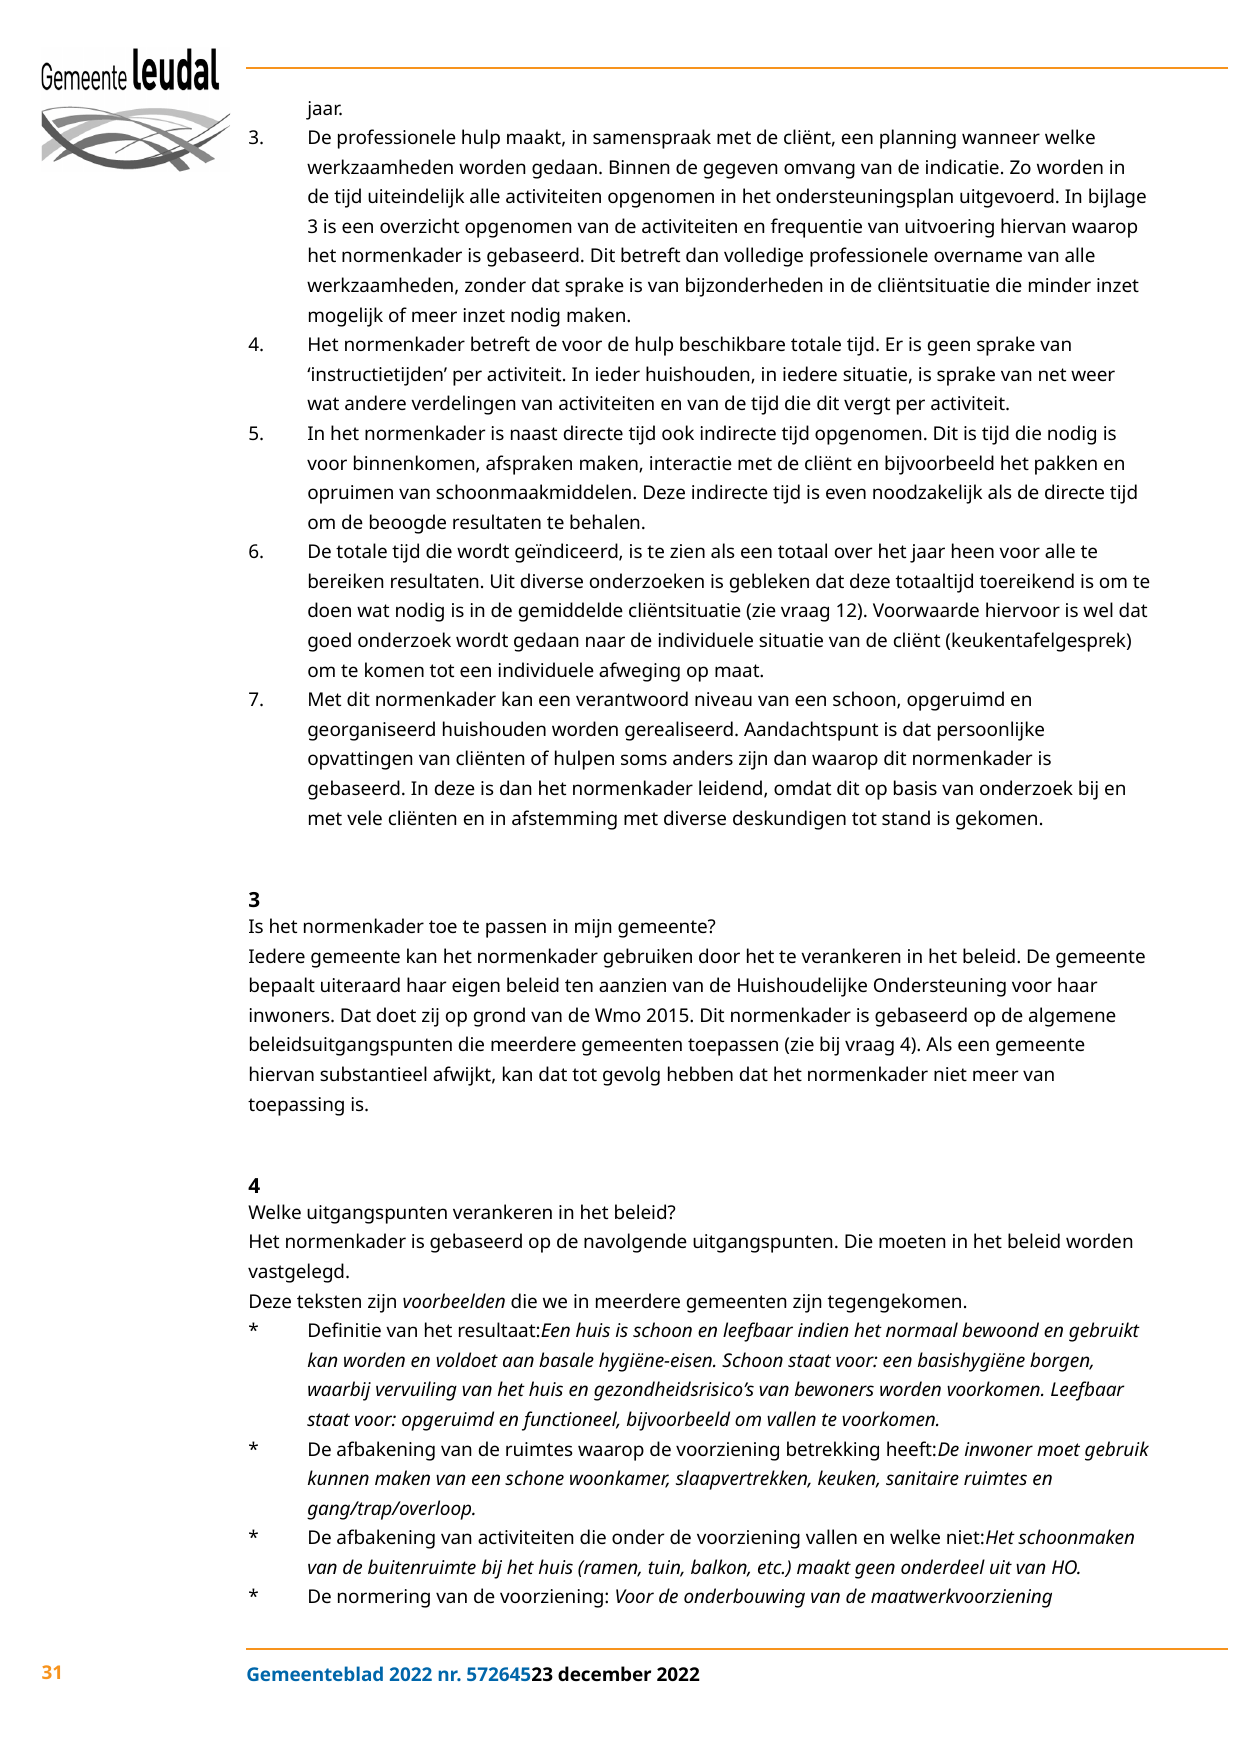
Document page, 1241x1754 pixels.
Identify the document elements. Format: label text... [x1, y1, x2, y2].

list De afbakening van de ruimtes waarop de voorziening betrekking heeft:De inwoner moet gebruik kunnen maken van een schone woonkamer, slaapvertrekken, keuken, sanitaire ruimtes en gang/trap/overloop. [248, 1436, 1152, 1521]
text Is het normenkader toe te passen in mijn gemeente? [248, 913, 1152, 939]
list De professionele hulp maakt, in samenspraak met de cliënt, een planning wanneer welke werkzaamheden worden gedaan. Binnen de gegeven omvang van de indicatie. Zo worden in de tijd uiteindelijk alle activiteiten opgenomen in het ondersteuningsplan uitgevoerd. In bijlage 3 is een overzicht opgenomen van de activiteiten en frequentie van uitvoering hiervan waarop het normenkader is gebaseerd. Dit betreft dan volledige professionele overname van alle werkzaamheden, zonder dat sprake is van bijzonderheden in de cliëntsituatie die minder inzet mogelijk of meer inzet nodig maken. [248, 124, 1152, 328]
text Welke uitgangspunten verankeren in het beleid? [248, 1199, 1152, 1225]
list De normering van de voorziening: Voor de onderbouwing van de maatwerkvoorziening [248, 1584, 1152, 1609]
text 4 [248, 1171, 1152, 1199]
list In het normenkader is naast directe tijd ook indirecte tijd opgenomen. Dit is tijd die nodig is voor binnenkomen, afspraken maken, interactie met de cliënt en bijvoorbeeld het pakken en opruimen van schoonmaakmiddelen. Deze indirecte tijd is even noodzakelijk als de directe tijd om de beoogde resultaten te behalen. [248, 420, 1152, 535]
list Met dit normenkader kan een verantwoord niveau van een schoon, opgeruimd en georganiseerd huishouden worden gerealiseerd. Aandachtspunt is dat persoonlijke opvattingen van cliënten of hulpen soms anders zijn dan waarop dit normenkader is gebaseerd. In deze is dan het normenkader leidend, omdat dit op basis van onderzoek bij en met vele cliënten en in afstemming met diverse deskundigen tot stand is gekomen. [248, 686, 1152, 831]
list Definitie van het resultaat:Een huis is schoon en leefbaar indien het normaal bewoond en gebruikt kan worden en voldoet aan basale hygiëne-eisen. Schoon staat voor: een basishygiëne borgen, waarbij vervuiling van het huis en gezondheidsrisico’s van bewoners worden voorkomen. Leefbaar staat voor: opgeruimd en functioneel, bijvoorbeeld om vallen te voorkomen. [248, 1317, 1152, 1432]
text 3 [248, 885, 1152, 913]
list Het normenkader betreft de voor de hulp beschikbare totale tijd. Er is geen sprake van ‘instructietijden’ per activiteit. In ieder huishouden, in iedere situatie, is sprake van net weer wat andere verdelingen van activiteiten en van de tijd die dit vergt per activiteit. [248, 331, 1152, 416]
list De totale tijd die wordt geïndiceerd, is te zien als een totaal over het jaar heen voor alle te bereiken resultaten. Uit diverse onderzoeken is gebleken dat deze totaaltijd toereikend is om te doen wat nodig is in de gemiddelde cliëntsituatie (zie vraag 12). Voorwaarde hiervoor is wel dat goed onderzoek wordt gedaan naar de individuele situatie van de cliënt (keukentafelgesprek) om te komen tot een individuele afweging op maat. [248, 538, 1152, 683]
list jaar. [248, 95, 1152, 121]
text Het normenkader is gebaseerd op de navolgende uitgangspunten. Die moeten in het beleid worden vastgelegd. [248, 1229, 1152, 1284]
picture [41, 47, 231, 172]
text Iedere gemeente kan het normenkader gebruiken door het te verankeren in het beleid. De gemeente bepaalt uiteraard haar eigen beleid ten aanzien van de Huishoudelijke Ondersteuning voor haar inwoners. Dat doet zij op grond van de Wmo 2015. Dit normenkader is gebaseerd op de algemene beleidsuitgangspunten die meerdere gemeenten toepassen (zie bij vraag 4). Als een gemeente hiervan substantieel afwijkt, kan dat tot gevolg hebben dat het normenkader niet meer van toepassing is. [248, 943, 1152, 1116]
list De afbakening van activiteiten die onder de voorziening vallen en welke niet:Het schoonmaken van de buitenruimte bij het huis (ramen, tuin, balkon, etc.) maakt geen onderdeel uit van HO. [248, 1524, 1152, 1580]
text Deze teksten zijn voorbeelden die we in meerdere gemeenten zijn tegengekomen. [248, 1288, 1152, 1314]
